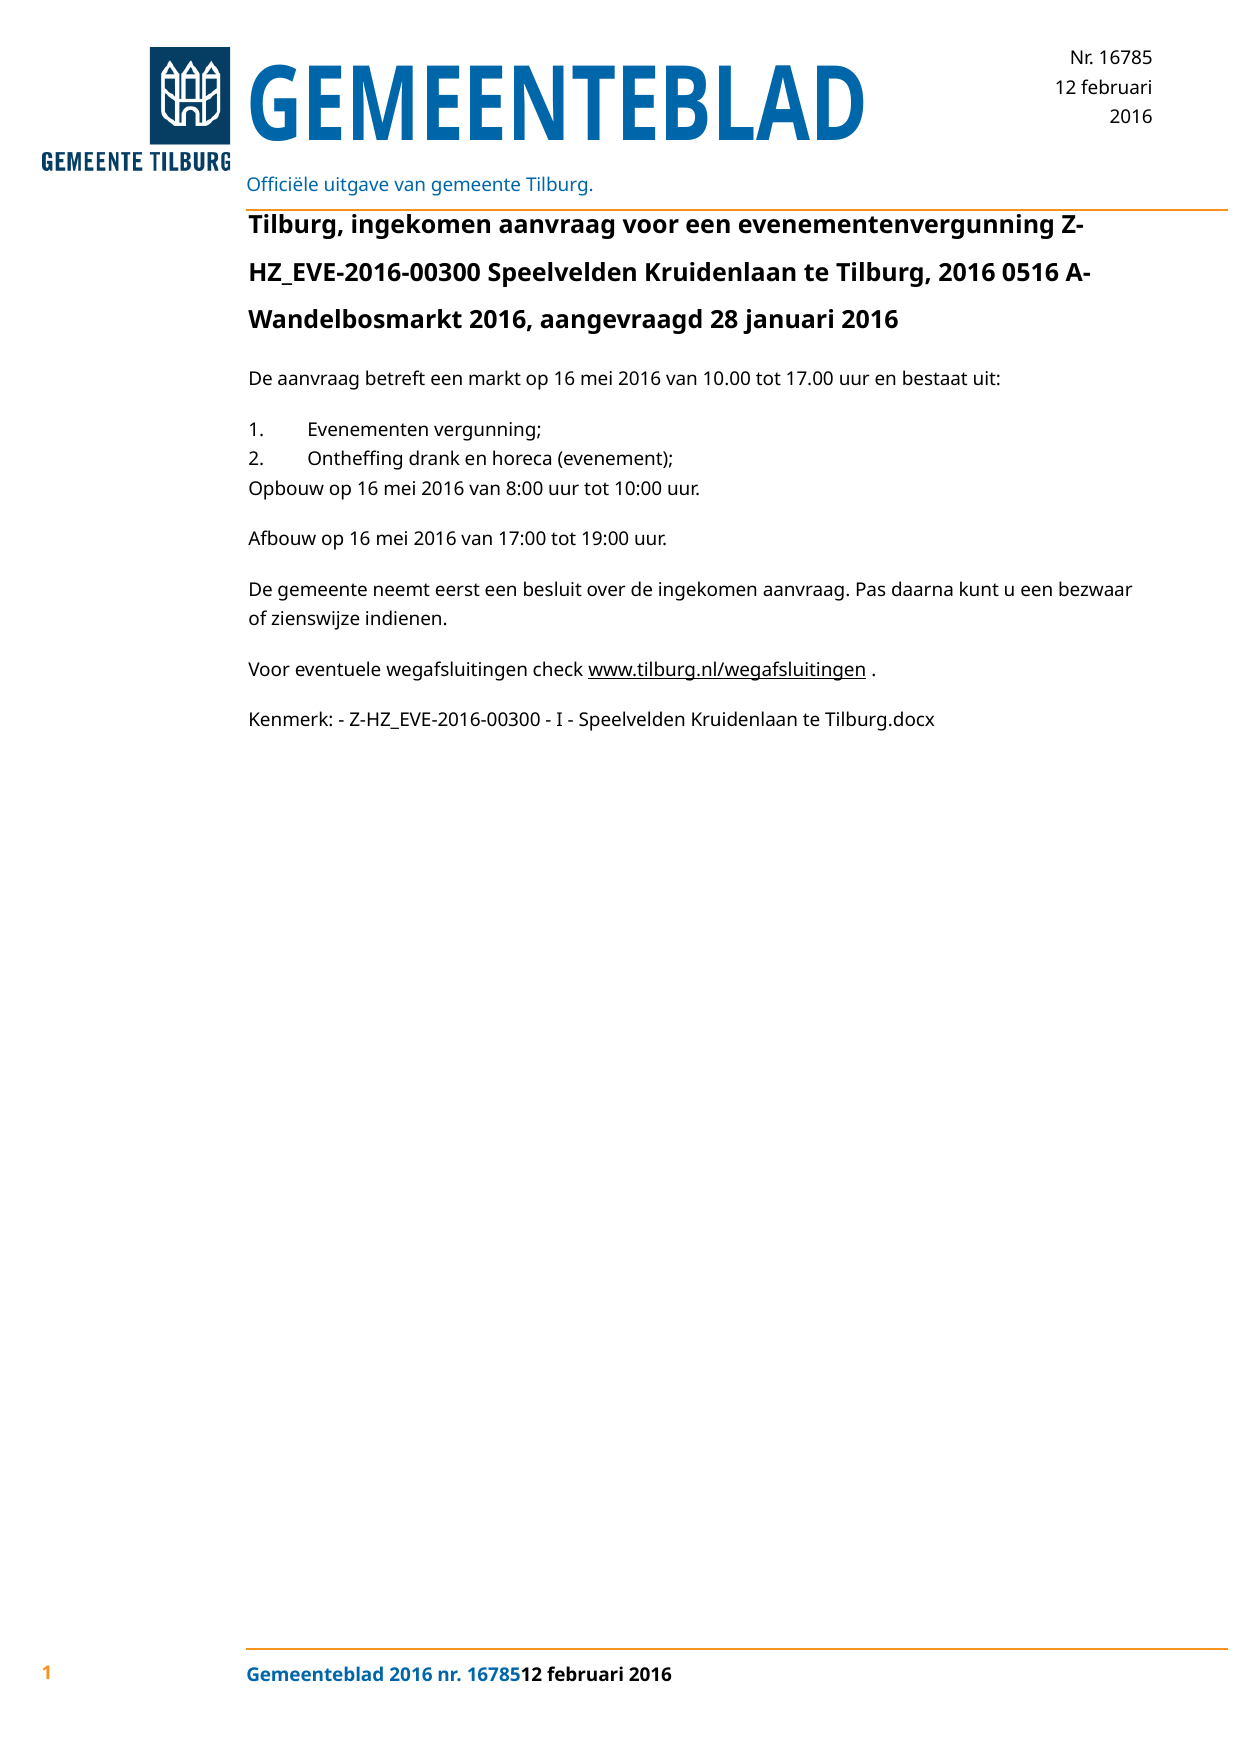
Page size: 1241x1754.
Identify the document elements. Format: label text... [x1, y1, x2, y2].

list Evenementen vergunning; [248, 416, 1152, 442]
text De gemeente neemt eerst een besluit over de ingekomen aanvraag. Pas daarna kunt u een bezwaar of zienswijze indienen. [248, 576, 1152, 631]
text De aanvraag betreft een markt op 16 mei 2016 van 10.00 tot 17.00 uur en bestaat uit: [248, 366, 1152, 391]
text Voor eventuele wegafsluitingen check www.tilburg.nl/wegafsluitingen . [248, 656, 1152, 682]
text Kenmerk: - Z-HZ_EVE-2016-00300 - I - Speelvelden Kruidenlaan te Tilburg.docx [248, 706, 1152, 732]
text Afbouw op 16 mei 2016 van 17:00 tot 19:00 uur. [248, 526, 1152, 551]
text Tilburg, ingekomen aanvraag voor een evenementenvergunning Z-HZ_EVE-2016-00300 Speelvelden Kruidenlaan te Tilburg, 2016 0516 A-Wandelbosmarkt 2016, aangevraagd 28 januari 2016 [248, 211, 1152, 336]
picture [41, 47, 231, 172]
text Opbouw op 16 mei 2016 van 8:00 uur tot 10:00 uur. [248, 475, 1152, 501]
list Ontheffing drank en horeca (evenement); [248, 446, 1152, 471]
